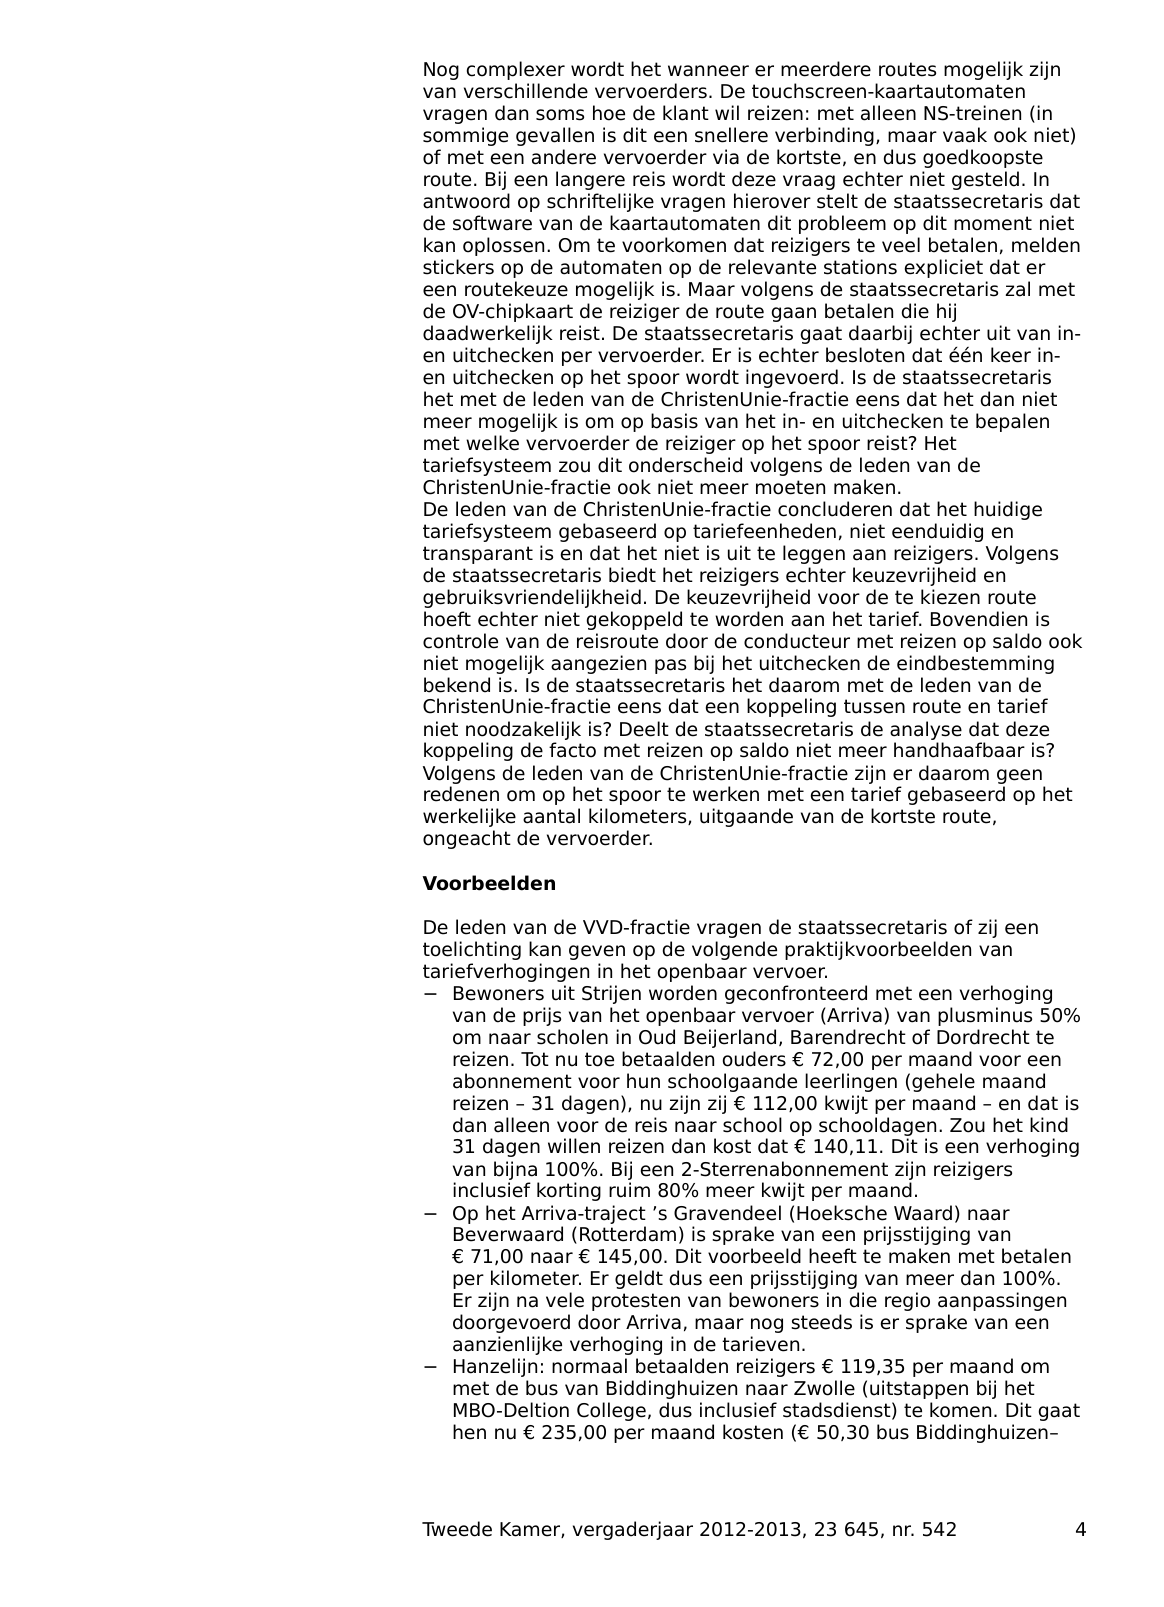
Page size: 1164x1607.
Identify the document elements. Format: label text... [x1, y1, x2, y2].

subtitle Voorbeelden [422, 872, 1087, 894]
text − Bewoners uit Strijen worden geconfronteerd met een verhoging van de prijs van het openbaar vervoer (Arriva) van plusminus 50% om naar scholen in Oud Beijerland, Barendrecht of Dordrecht te reizen. Tot nu toe betaalden ouders € 72,00 per maand voor een abonnement voor hun schoolgaande leerlingen (gehele maand reizen – 31 dagen), nu zijn zij € 112,00 kwijt per maand – en dat is dan alleen voor de reis naar school op schooldagen. Zou het kind 31 dagen willen reizen dan kost dat € 140,11. Dit is een verhoging van bijna 100%. Bij een 2-Sterrenabonnement zijn reizigers inclusief korting ruim 80% meer kwijt per maand. [422, 983, 1087, 1202]
text Nog complexer wordt het wanneer er meerdere routes mogelijk zijn van verschillende vervoerders. De touchscreen-kaartautomaten vragen dan soms hoe de klant wil reizen: met alleen NS-treinen (in sommige gevallen is dit een snellere verbinding, maar vaak ook niet) of met een andere vervoerder via de kortste, en dus goedkoopste route. Bij een langere reis wordt deze vraag echter niet gesteld. In antwoord op schriftelijke vragen hierover stelt de staatssecretaris dat de software van de kaartautomaten dit probleem op dit moment niet kan oplossen. Om te voorkomen dat reizigers te veel betalen, melden stickers op de automaten op de relevante stations expliciet dat er een routekeuze mogelijk is. Maar volgens de staatssecretaris zal met de OV-chipkaart de reiziger de route gaan betalen die hij daadwerkelijk reist. De staatssecretaris gaat daarbij echter uit van in- en uitchecken per vervoerder. Er is echter besloten dat één keer in- en uitchecken op het spoor wordt ingevoerd. Is de staatssecretaris het met de leden van de ChristenUnie-fractie eens dat het dan niet meer mogelijk is om op basis van het in- en uitchecken te bepalen met welke vervoerder de reiziger op het spoor reist? Het tariefsysteem zou dit onderscheid volgens de leden van de ChristenUnie-fractie ook niet meer moeten maken. [422, 59, 1087, 499]
text − Hanzelijn: normaal betaalden reizigers € 119,35 per maand om met de bus van Biddinghuizen naar Zwolle (uitstappen bij het MBO-Deltion College, dus inclusief stadsdienst) te komen. Dit gaat hen nu € 235,00 per maand kosten (€ 50,30 bus Biddinghuizen– [422, 1356, 1087, 1444]
text De leden van de ChristenUnie-fractie concluderen dat het huidige tariefsysteem gebaseerd op tariefeenheden, niet eenduidig en transparant is en dat het niet is uit te leggen aan reizigers. Volgens de staatssecretaris biedt het reizigers echter keuzevrijheid en gebruiksvriendelijkheid. De keuzevrijheid voor de te kiezen route hoeft echter niet gekoppeld te worden aan het tarief. Bovendien is controle van de reisroute door de conducteur met reizen op saldo ook niet mogelijk aangezien pas bij het uitchecken de eindbestemming bekend is. Is de staatssecretaris het daarom met de leden van de ChristenUnie-fractie eens dat een koppeling tussen route en tarief niet noodzakelijk is? Deelt de staatssecretaris de analyse dat deze koppeling de facto met reizen op saldo niet meer handhaafbaar is? Volgens de leden van de ChristenUnie-fractie zijn er daarom geen redenen om op het spoor te werken met een tarief gebaseerd op het werkelijke aantal kilometers, uitgaande van de kortste route, ongeacht de vervoerder. [422, 499, 1087, 850]
text De leden van de VVD-fractie vragen de staatssecretaris of zij een toelichting kan geven op de volgende praktijkvoorbeelden van tariefverhogingen in het openbaar vervoer. [422, 917, 1087, 983]
text − Op het Arriva-traject ’s Gravendeel (Hoeksche Waard) naar Beverwaard (Rotterdam) is sprake van een prijsstijging van € 71,00 naar € 145,00. Dit voorbeeld heeft te maken met betalen per kilometer. Er geldt dus een prijsstijging van meer dan 100%. Er zijn na vele protesten van bewoners in die regio aanpassingen doorgevoerd door Arriva, maar nog steeds is er sprake van een aanzienlijke verhoging in de tarieven. [422, 1202, 1087, 1356]
